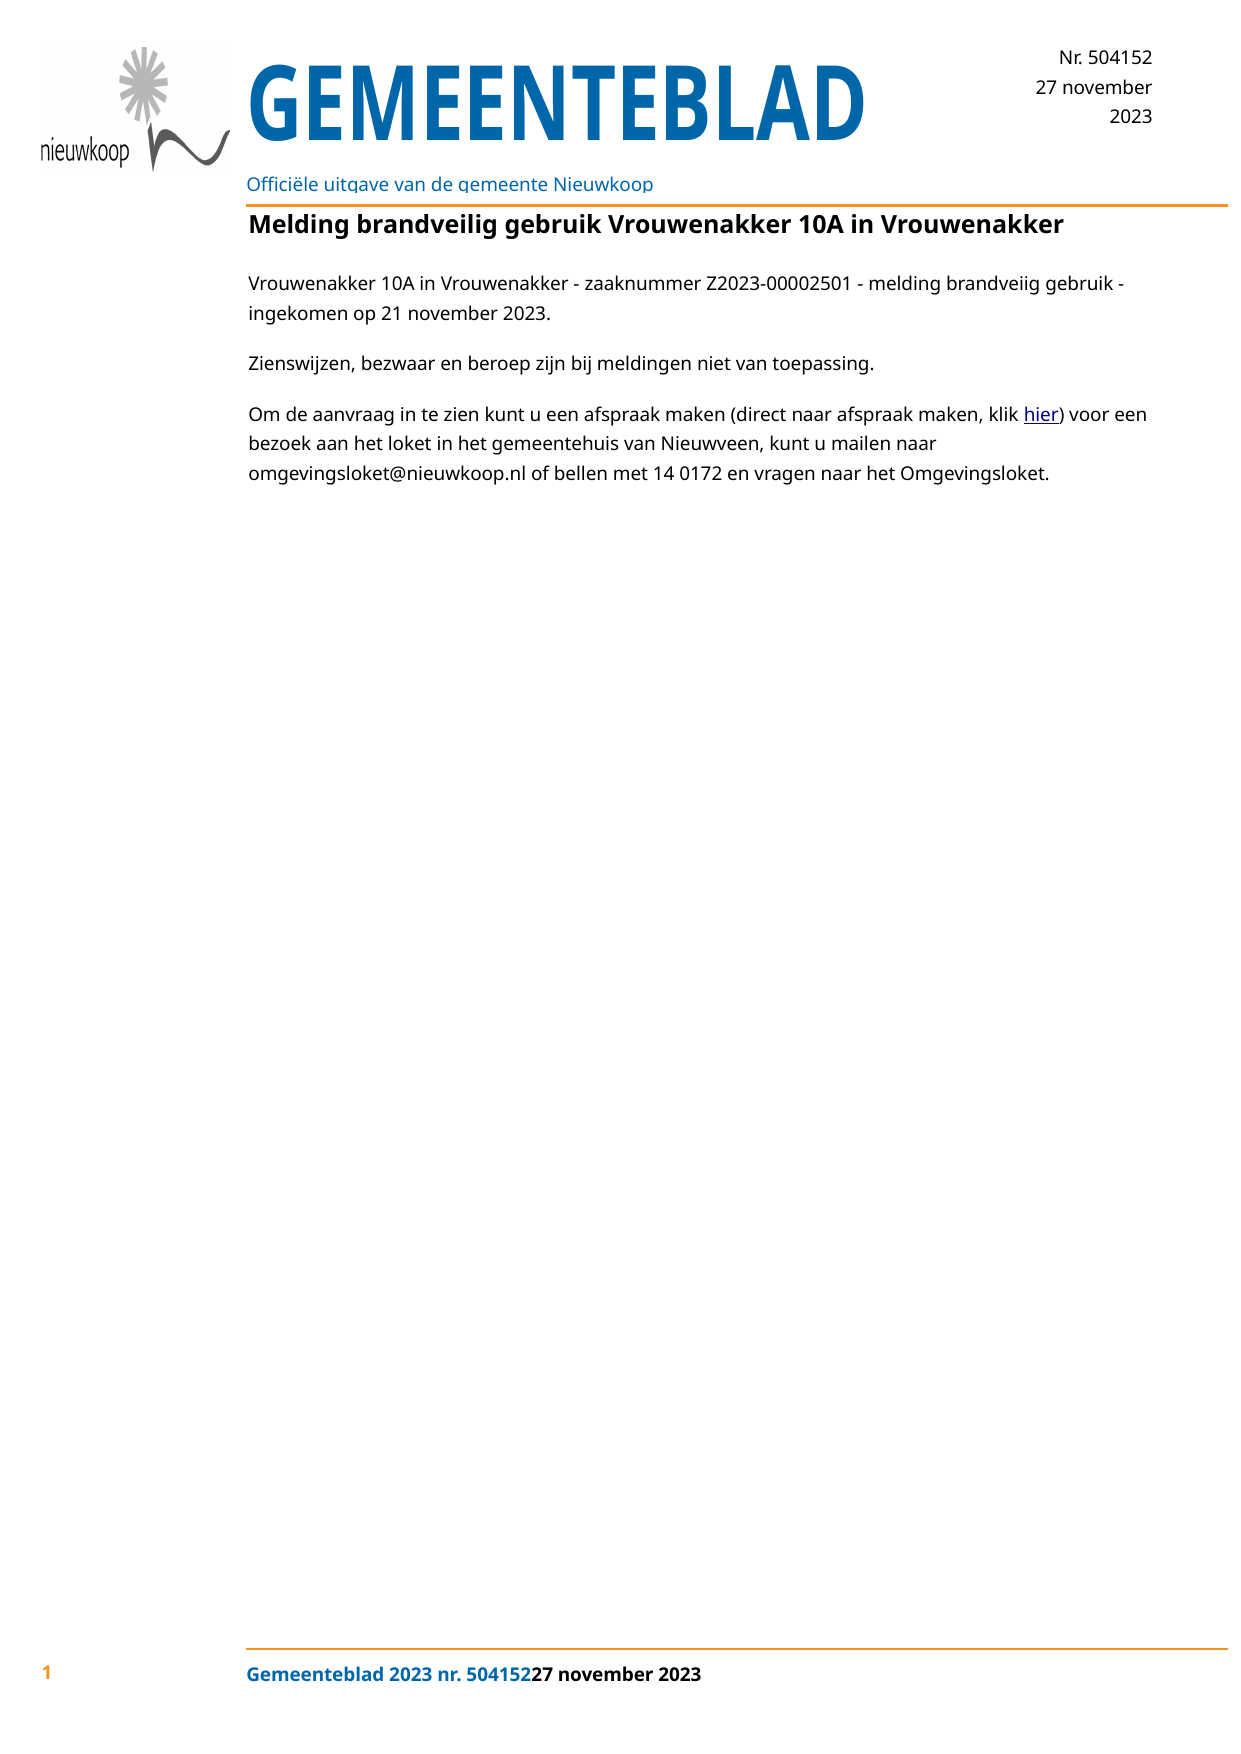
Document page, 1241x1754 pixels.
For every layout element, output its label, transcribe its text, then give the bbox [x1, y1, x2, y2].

text Om de aanvraag in te zien kunt u een afspraak maken (direct naar afspraak maken, klik hier) voor een bezoek aan het loket in het gemeentehuis van Nieuwveen, kunt u mailen naar omgevingsloket@nieuwkoop.nl of bellen met 14 0172 en vragen naar het Omgevingsloket. [248, 401, 1152, 486]
text Melding brandveilig gebruik Vrouwenakker 10A in Vrouwenakker [248, 207, 1152, 241]
text Zienswijzen, bezwaar en beroep zijn bij meldingen niet van toepassing. [248, 350, 1152, 376]
text Vrouwenakker 10A in Vrouwenakker - zaaknummer Z2023-00002501 - melding brandveiig gebruik - ingekomen op 21 november 2023. [248, 270, 1152, 326]
picture [41, 47, 231, 172]
